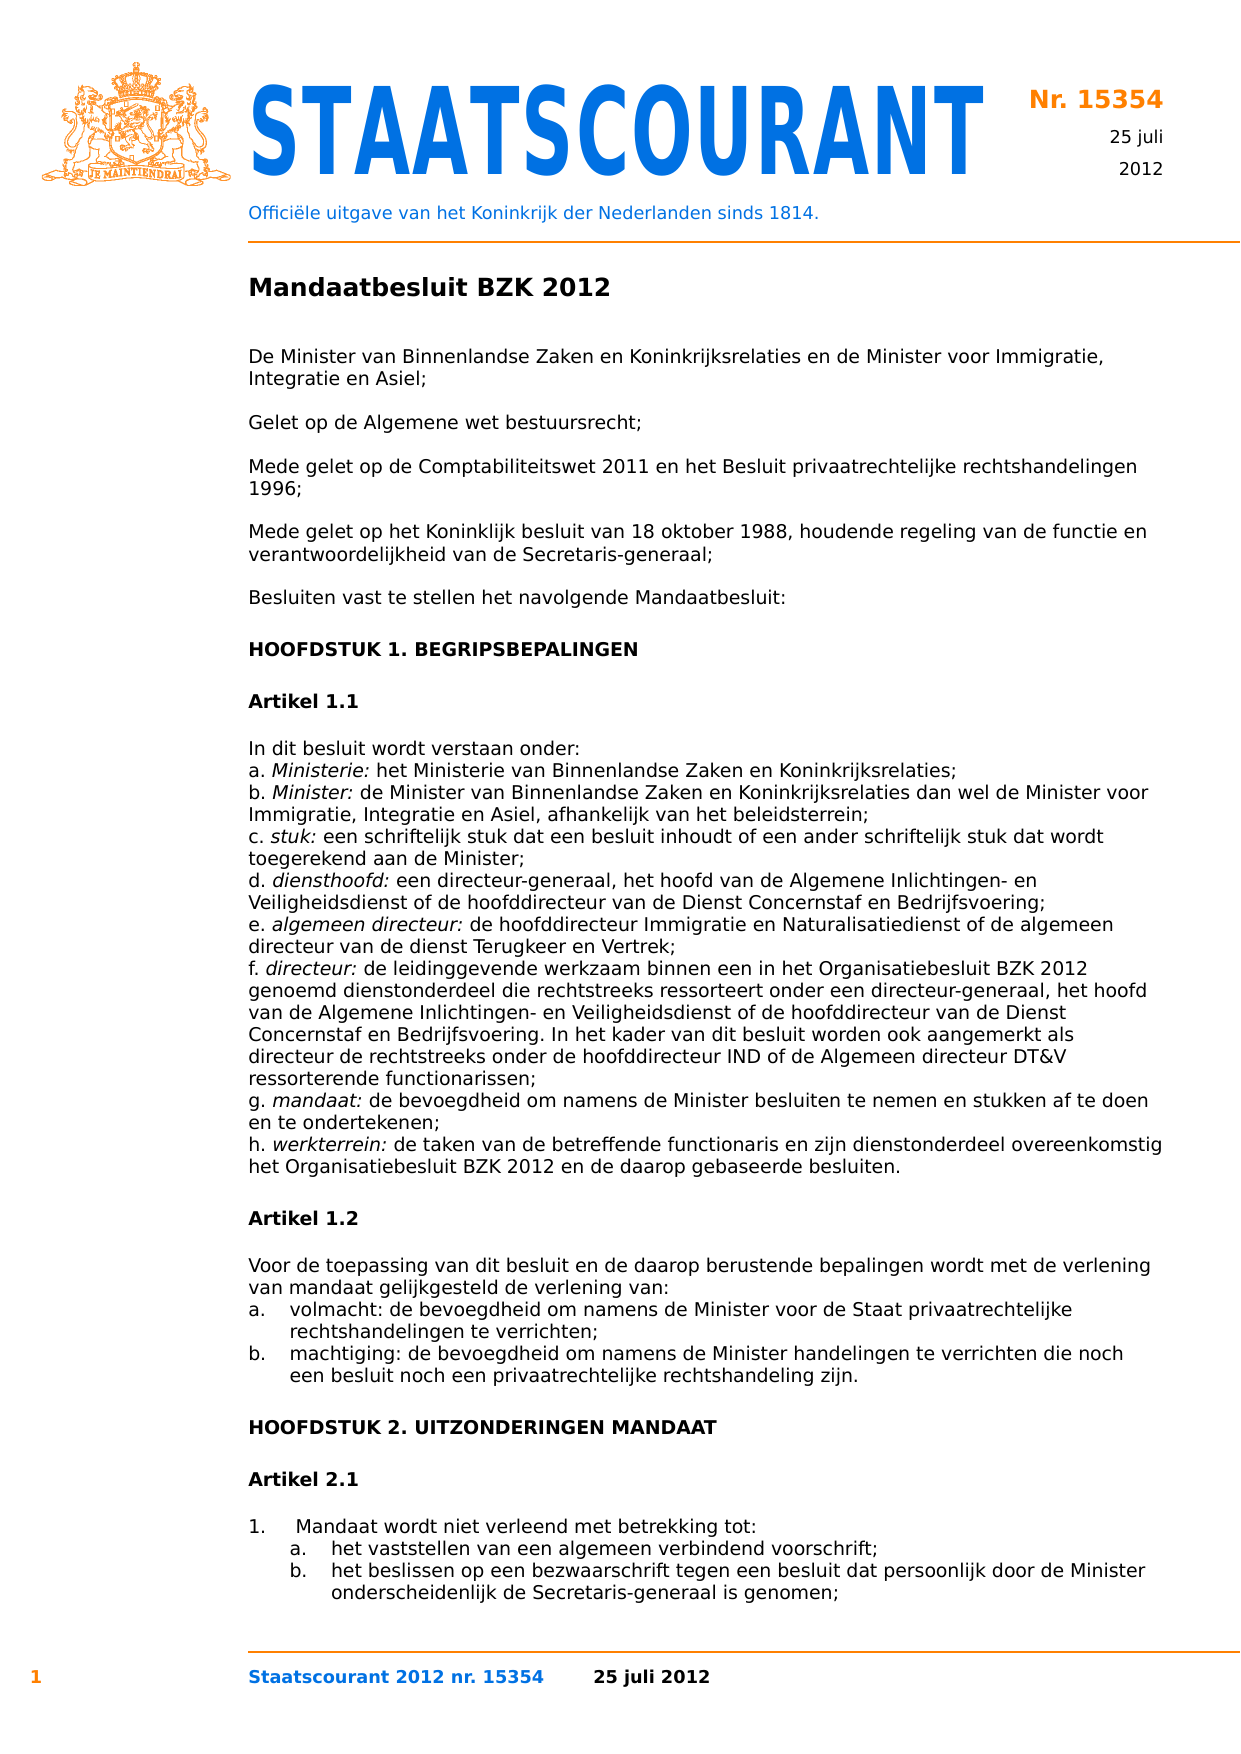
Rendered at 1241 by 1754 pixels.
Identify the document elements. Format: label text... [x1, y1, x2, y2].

text a. volmacht: de bevoegdheid om namens de Minister voor de Staat privaatrechtelijke rechtshandelingen te verrichten; [248, 1299, 1163, 1343]
text b. Minister: de Minister van Binnenlandse Zaken en Koninkrijksrelaties dan wel de Minister voor Immigratie, Integratie en Asiel, afhankelijk van het beleidsterrein; [248, 782, 1163, 826]
text 1. Mandaat wordt niet verleend met betrekking tot: [248, 1516, 1163, 1538]
table_cell 2012 [998, 153, 1240, 203]
text f. directeur: de leidinggevende werkzaam binnen een in het Organisatiebesluit BZK 2012 genoemd dienstonderdeel die rechtstreeks ressorteert onder een directeur-generaal, het hoofd van de Algemene Inlichtingen- en Veiligheidsdienst of de hoofddirecteur van de Dienst Concernstaf en Bedrijfsvoering. In het kader van dit besluit worden ook aangemerkt als directeur de rechtstreeks onder de hoofddirecteur IND of de Algemeen directeur DT&V ressorterende functionarissen; [248, 958, 1163, 1090]
subtitle Mandaatbesluit BZK 2012 [248, 273, 1163, 302]
table_header STAATSCOURANT [248, 62, 998, 203]
table_cell Officiële uitgave van het Koninkrijk der Nederlanden sinds 1814. [248, 203, 1240, 241]
subtitle Artikel 2.1 [248, 1469, 1163, 1491]
text c. stuk: een schriftelijk stuk dat een besluit inhoudt of een ander schriftelijk stuk dat wordt toegerekend aan de Minister; [248, 826, 1163, 870]
text a. het vaststellen van een algemeen verbindend voorschrift; [289, 1538, 1163, 1559]
text Gelet op de Algemene wet bestuursrecht; [248, 412, 1163, 434]
subtitle Artikel 1.2 [248, 1208, 1163, 1230]
text e. algemeen directeur: de hoofddirecteur Immigratie en Naturalisatiedienst of de algemeen directeur van de dienst Terugkeer en Vertrek; [248, 914, 1163, 958]
text b. het beslissen op een bezwaarschrift tegen een besluit dat persoonlijk door de Minister onderscheidenlijk de Secretaris-generaal is genomen; [289, 1559, 1163, 1603]
text Mede gelet op het Koninklijk besluit van 18 oktober 1988, houdende regeling van de functie en verantwoordelijkheid van de Secretaris-generaal; [248, 521, 1163, 565]
text d. diensthoofd: een directeur-generaal, het hoofd van de Algemene Inlichtingen- en Veiligheidsdienst of de hoofddirecteur van de Dienst Concernstaf en Bedrijfsvoering; [248, 870, 1163, 914]
subtitle HOOFDSTUK 2. UITZONDERINGEN MANDAAT [248, 1417, 1163, 1439]
text h. werkterrein: de taken van de betreffende functionaris en zijn dienstonderdeel overeenkomstig het Organisatiebesluit BZK 2012 en de daarop gebaseerde besluiten. [248, 1134, 1163, 1178]
table_header [25, 62, 248, 241]
table_header Nr. 15354 [998, 62, 1240, 121]
text Mede gelet op de Comptabiliteitswet 2011 en het Besluit privaatrechtelijke rechtshandelingen 1996; [248, 456, 1163, 499]
text g. mandaat: de bevoegdheid om namens de Minister besluiten te nemen en stukken af te doen en te ondertekenen; [248, 1090, 1163, 1134]
text In dit besluit wordt verstaan onder: [248, 738, 1163, 760]
subtitle HOOFDSTUK 1. BEGRIPSBEPALINGEN [248, 639, 1163, 661]
text b. machtiging: de bevoegdheid om namens de Minister handelingen te verrichten die noch een besluit noch een privaatrechtelijke rechtshandeling zijn. [248, 1343, 1163, 1387]
picture [41, 62, 231, 186]
table_cell 25 juli [998, 121, 1240, 153]
subtitle Artikel 1.1 [248, 691, 1163, 713]
text Besluiten vast te stellen het navolgende Mandaatbesluit: [248, 587, 1163, 609]
text De Minister van Binnenlandse Zaken en Koninkrijksrelaties en de Minister voor Immigratie, Integratie en Asiel; [248, 346, 1163, 390]
text Voor de toepassing van dit besluit en de daarop berustende bepalingen wordt met de verlening van mandaat gelijkgesteld de verlening van: [248, 1255, 1163, 1299]
text a. Ministerie: het Ministerie van Binnenlandse Zaken en Koninkrijksrelaties; [248, 760, 1163, 782]
